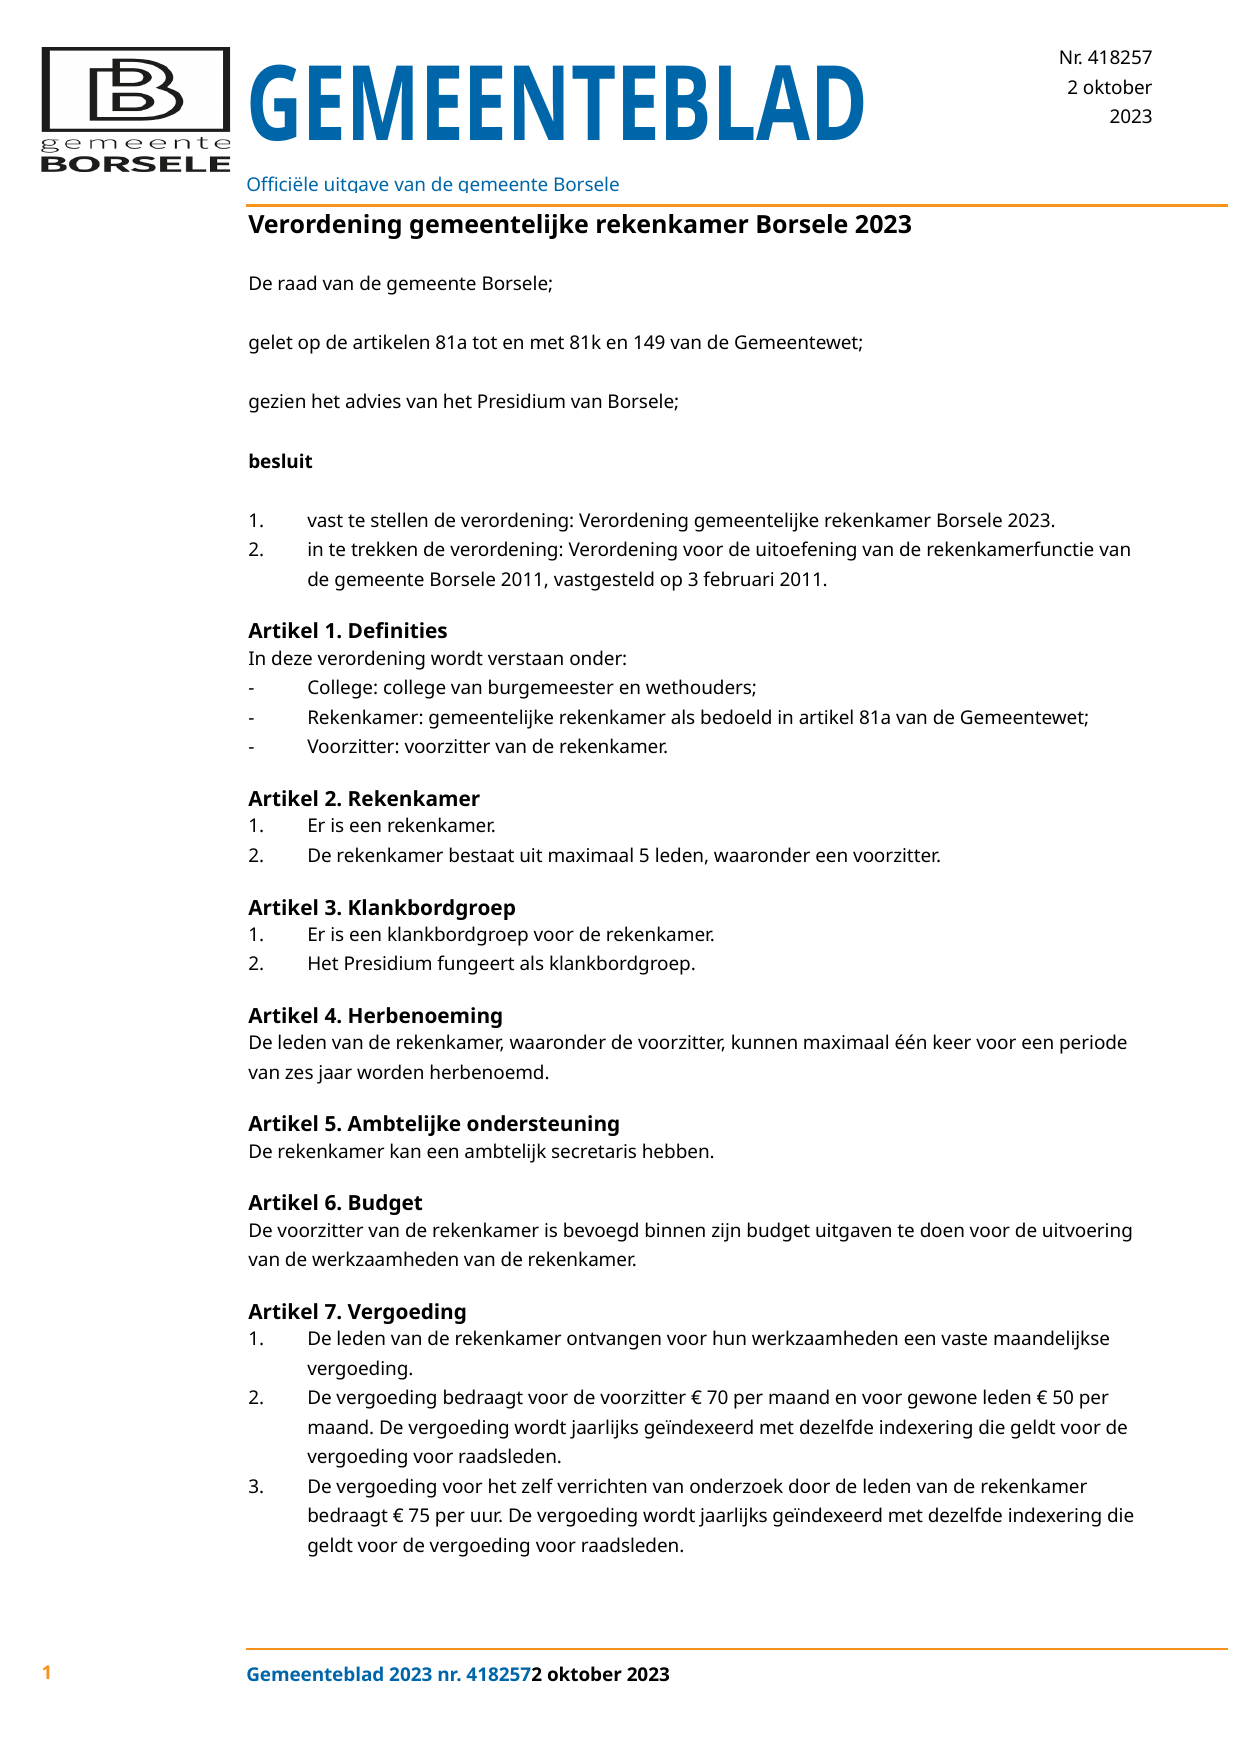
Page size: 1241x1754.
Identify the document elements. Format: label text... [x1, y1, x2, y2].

text Artikel 4. Herbenoeming [248, 1001, 1152, 1029]
text De voorzitter van de rekenkamer is bevoegd binnen zijn budget uitgaven te doen voor de uitvoering van de werkzaamheden van de rekenkamer. [248, 1217, 1152, 1272]
text gezien het advies van het Presidium van Borsele; [248, 389, 1152, 414]
text De leden van de rekenkamer, waaronder de voorzitter, kunnen maximaal één keer voor een periode van zes jaar worden herbenoemd. [248, 1029, 1152, 1085]
text gelet op de artikelen 81a tot en met 81k en 149 van de Gemeentewet; [248, 329, 1152, 355]
list Rekenkamer: gemeentelijke rekenkamer als bedoeld in artikel 81a van de Gemeentewet; [248, 704, 1152, 730]
text besluit [248, 448, 1152, 473]
text Artikel 1. Definities [248, 617, 1152, 645]
list De vergoeding bedraagt voor de voorzitter € 70 per maand en voor gewone leden € 50 per maand. De vergoeding wordt jaarlijks geïndexeerd met dezelfde indexering die geldt voor de vergoeding voor raadsleden. [248, 1384, 1152, 1469]
text Artikel 6. Budget [248, 1188, 1152, 1217]
list College: college van burgemeester en wethouders; [248, 674, 1152, 700]
text Artikel 5. Ambtelijke ondersteuning [248, 1109, 1152, 1138]
text De raad van de gemeente Borsele; [248, 270, 1152, 296]
list Voorzitter: voorzitter van de rekenkamer. [248, 734, 1152, 759]
text Artikel 3. Klankbordgroep [248, 893, 1152, 921]
list vast te stellen de verordening: Verordening gemeentelijke rekenkamer Borsele 2023. [248, 507, 1152, 533]
text Verordening gemeentelijke rekenkamer Borsele 2023 [248, 207, 1152, 241]
text De rekenkamer kan een ambtelijk secretaris hebben. [248, 1138, 1152, 1164]
text Artikel 7. Vergoeding [248, 1297, 1152, 1325]
list De leden van de rekenkamer ontvangen voor hun werkzaamheden een vaste maandelijkse vergoeding. [248, 1325, 1152, 1381]
text In deze verordening wordt verstaan onder: [248, 645, 1152, 671]
picture [41, 47, 231, 172]
list De rekenkamer bestaat uit maximaal 5 leden, waaronder een voorzitter. [248, 842, 1152, 868]
list Er is een rekenkamer. [248, 813, 1152, 838]
list Het Presidium fungeert als klankbordgroep. [248, 951, 1152, 976]
list Er is een klankbordgroep voor de rekenkamer. [248, 921, 1152, 947]
text Artikel 2. Rekenkamer [248, 784, 1152, 813]
list De vergoeding voor het zelf verrichten van onderzoek door de leden van de rekenkamer bedraagt € 75 per uur. De vergoeding wordt jaarlijks geïndexeerd met dezelfde indexering die geldt voor de vergoeding voor raadsleden. [248, 1473, 1152, 1558]
list in te trekken de verordening: Verordening voor de uitoefening van de rekenkamerfunctie van de gemeente Borsele 2011, vastgesteld op 3 februari 2011. [248, 537, 1152, 592]
